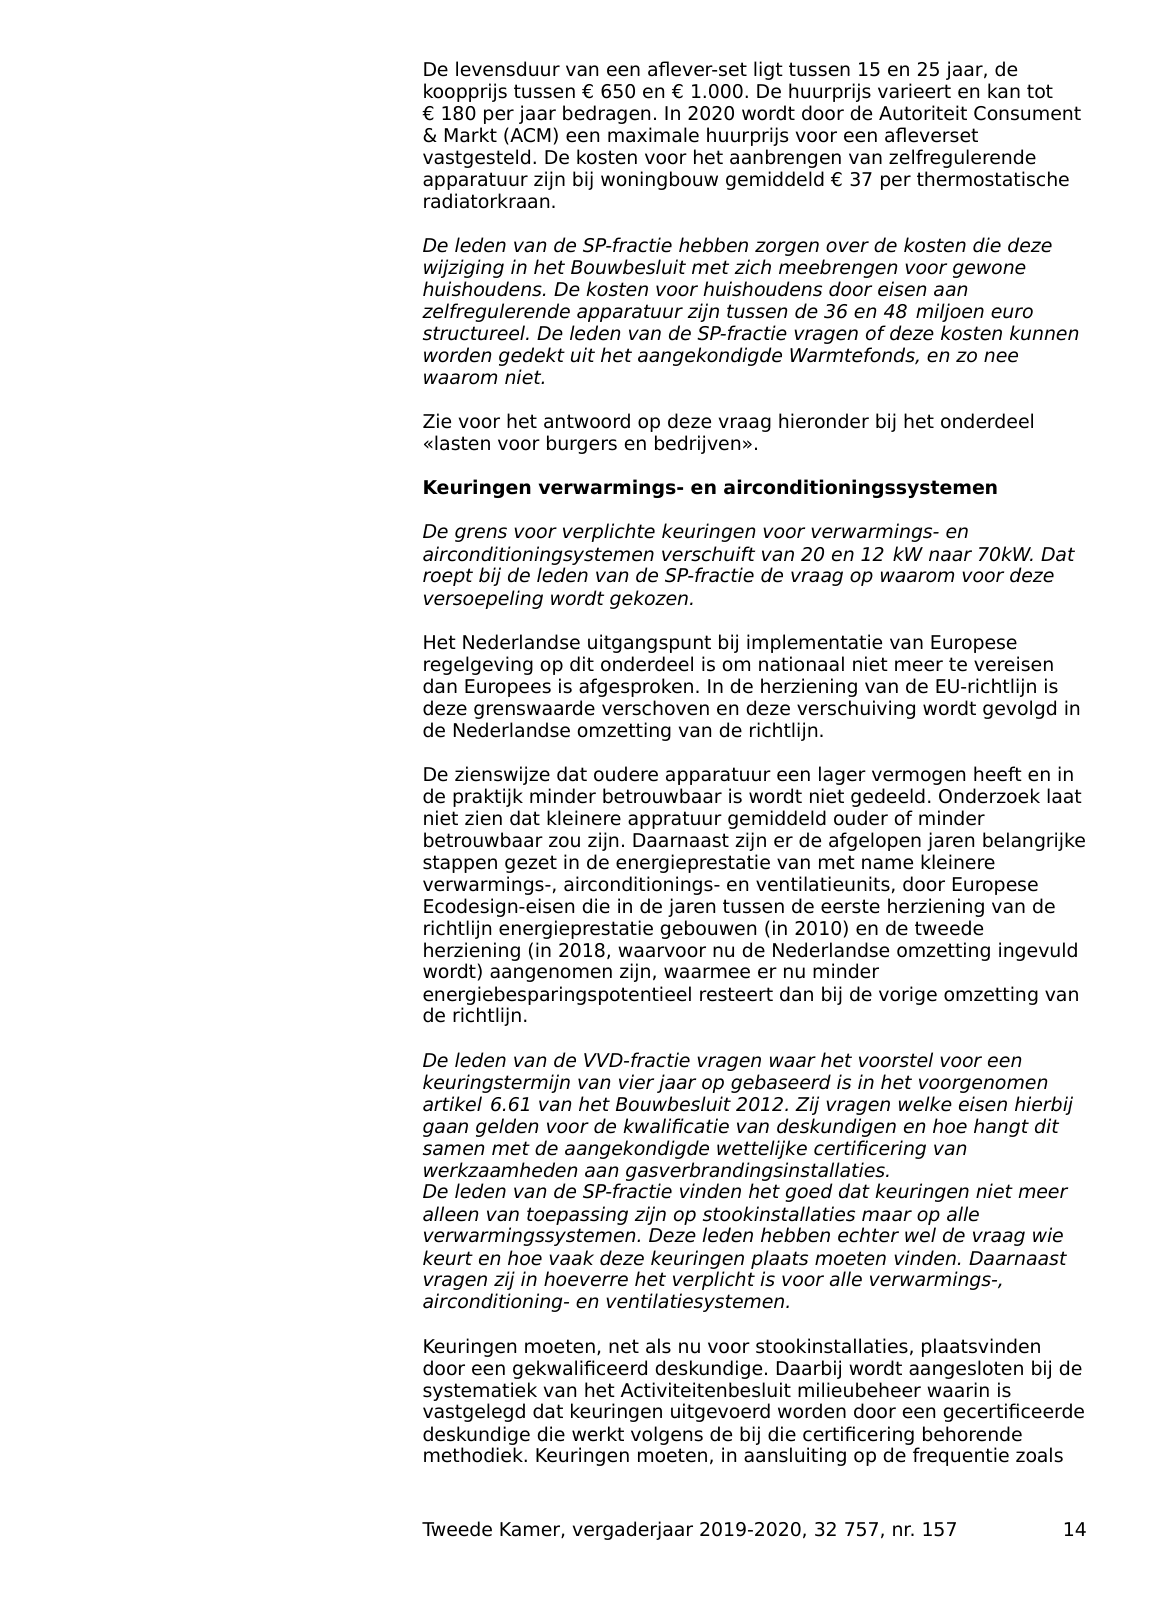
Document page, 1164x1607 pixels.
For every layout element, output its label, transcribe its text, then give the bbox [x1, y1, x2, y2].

text De zienswijze dat oudere apparatuur een lager vermogen heeft en in de praktijk minder betrouwbaar is wordt niet gedeeld. Onderzoek laat niet zien dat kleinere appratuur gemiddeld ouder of minder betrouwbaar zou zijn. Daarnaast zijn er de afgelopen jaren belangrijke stappen gezet in de energieprestatie van met name kleinere verwarmings-, airconditionings- en ventilatieunits, door Europese Ecodesign-eisen die in de jaren tussen de eerste herziening van de richtlijn energieprestatie gebouwen (in 2010) en de tweede herziening (in 2018, waarvoor nu de Nederlandse omzetting ingevuld wordt) aangenomen zijn, waarmee er nu minder energiebesparingspotentieel resteert dan bij de vorige omzetting van de richtlijn. [422, 764, 1087, 1027]
text De grens voor verplichte keuringen voor verwarmings- en airconditioningsystemen verschuift van 20 en 12 kW naar 70kW. Dat roept bij de leden van de SP-fractie de vraag op waarom voor deze versoepeling wordt gekozen. [422, 521, 1087, 609]
text Keuringen moeten, net als nu voor stookinstallaties, plaatsvinden door een gekwalificeerd deskundige. Daarbij wordt aangesloten bij de systematiek van het Activiteitenbesluit milieubeheer waarin is vastgelegd dat keuringen uitgevoerd worden door een gecertificeerde deskundige die werkt volgens de bij die certificering behorende methodiek. Keuringen moeten, in aansluiting op de frequentie zoals [422, 1336, 1087, 1467]
text Zie voor het antwoord op deze vraag hieronder bij het onderdeel «lasten voor burgers en bedrijven». [422, 411, 1087, 455]
subtitle Keuringen verwarmings- en airconditioningssystemen [422, 477, 1087, 499]
text De leden van de SP-fractie vinden het goed dat keuringen niet meer alleen van toepassing zijn op stookinstallaties maar op alle verwarmingssystemen. Deze leden hebben echter wel de vraag wie keurt en hoe vaak deze keuringen plaats moeten vinden. Daarnaast vragen zij in hoeverre het verplicht is voor alle verwarmings-, airconditioning- en ventilatiesystemen. [422, 1181, 1087, 1313]
text De leden van de SP-fractie hebben zorgen over de kosten die deze wijziging in het Bouwbesluit met zich meebrengen voor gewone huishoudens. De kosten voor huishoudens door eisen aan zelfregulerende apparatuur zijn tussen de 36 en 48 miljoen euro structureel. De leden van de SP-fractie vragen of deze kosten kunnen worden gedekt uit het aangekondigde Warmtefonds, en zo nee waarom niet. [422, 235, 1087, 389]
text De levensduur van een aflever-set ligt tussen 15 en 25 jaar, de koopprijs tussen € 650 en € 1.000. De huurprijs varieert en kan tot € 180 per jaar bedragen. In 2020 wordt door de Autoriteit Consument & Markt (ACM) een maximale huurprijs voor een afleverset vastgesteld. De kosten voor het aanbrengen van zelfregulerende apparatuur zijn bij woningbouw gemiddeld € 37 per thermostatische radiatorkraan. [422, 59, 1087, 213]
text Het Nederlandse uitgangspunt bij implementatie van Europese regelgeving op dit onderdeel is om nationaal niet meer te vereisen dan Europees is afgesproken. In de herziening van de EU-richtlijn is deze grenswaarde verschoven en deze verschuiving wordt gevolgd in de Nederlandse omzetting van de richtlijn. [422, 632, 1087, 741]
text De leden van de VVD-fractie vragen waar het voorstel voor een keuringstermijn van vier jaar op gebaseerd is in het voorgenomen artikel 6.61 van het Bouwbesluit 2012. Zij vragen welke eisen hierbij gaan gelden voor de kwalificatie van deskundigen en hoe hangt dit samen met de aangekondigde wettelijke certificering van werkzaamheden aan gasverbrandingsinstallaties. [422, 1049, 1087, 1181]
